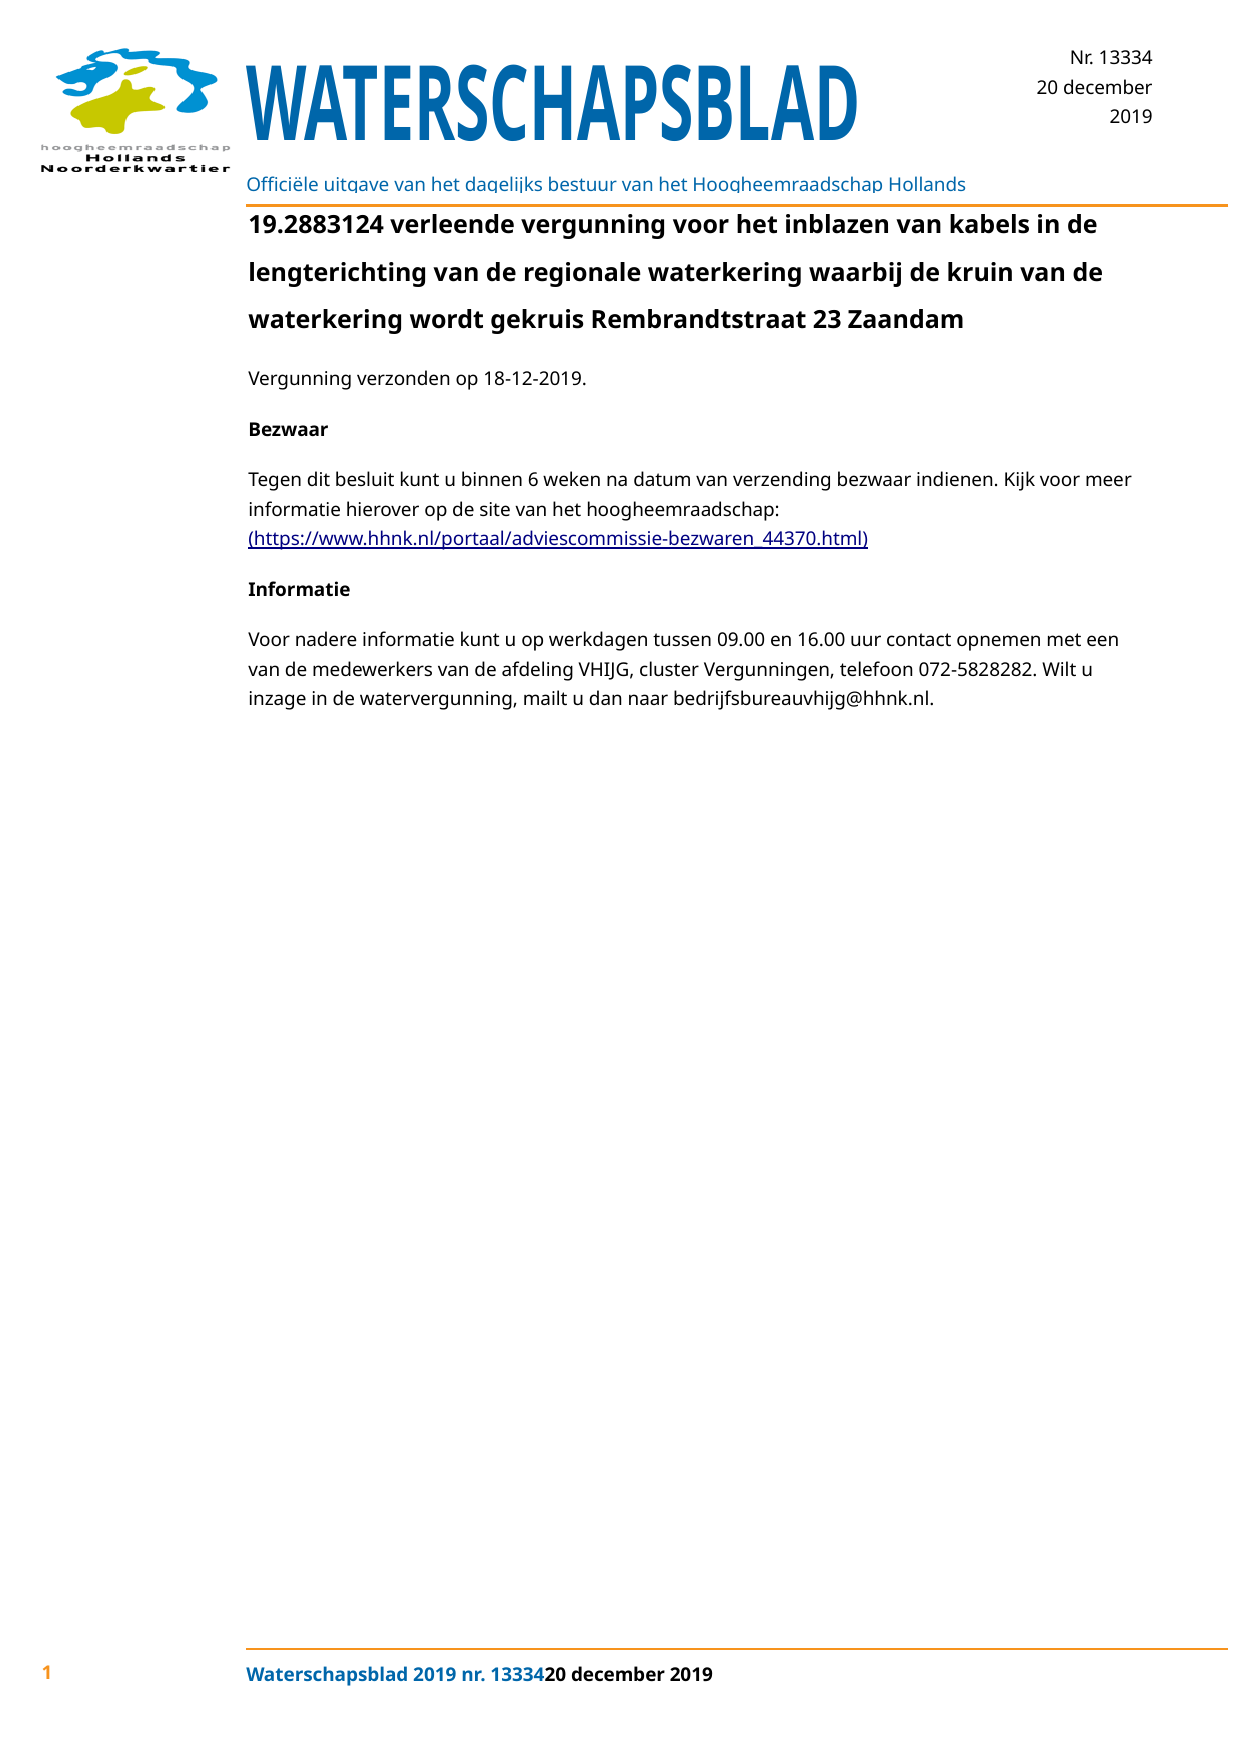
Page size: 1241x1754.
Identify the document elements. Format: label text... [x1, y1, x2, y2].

text Vergunning verzonden op 18-12-2019. [248, 366, 1152, 391]
text Tegen dit besluit kunt u binnen 6 weken na datum van verzending bezwaar indienen. Kijk voor meer informatie hierover op de site van het hoogheemraadschap: (https://www.hhnk.nl/portaal/adviescommissie-bezwaren_44370.html) [248, 466, 1152, 551]
text Voor nadere informatie kunt u op werkdagen tussen 09.00 en 16.00 uur contact opnemen met een van de medewerkers van de afdeling VHIJG, cluster Vergunningen, telefoon 072-5828282. Wilt u inzage in de watervergunning, mailt u dan naar bedrijfsbureauvhijg@hhnk.nl. [248, 626, 1152, 711]
picture [41, 47, 231, 172]
text Informatie [248, 576, 1152, 602]
text 19.2883124 verleende vergunning voor het inblazen van kabels in de lengterichting van de regionale waterkering waarbij de kruin van de waterkering wordt gekruis Rembrandtstraat 23 Zaandam [248, 207, 1152, 336]
text Bezwaar [248, 416, 1152, 442]
